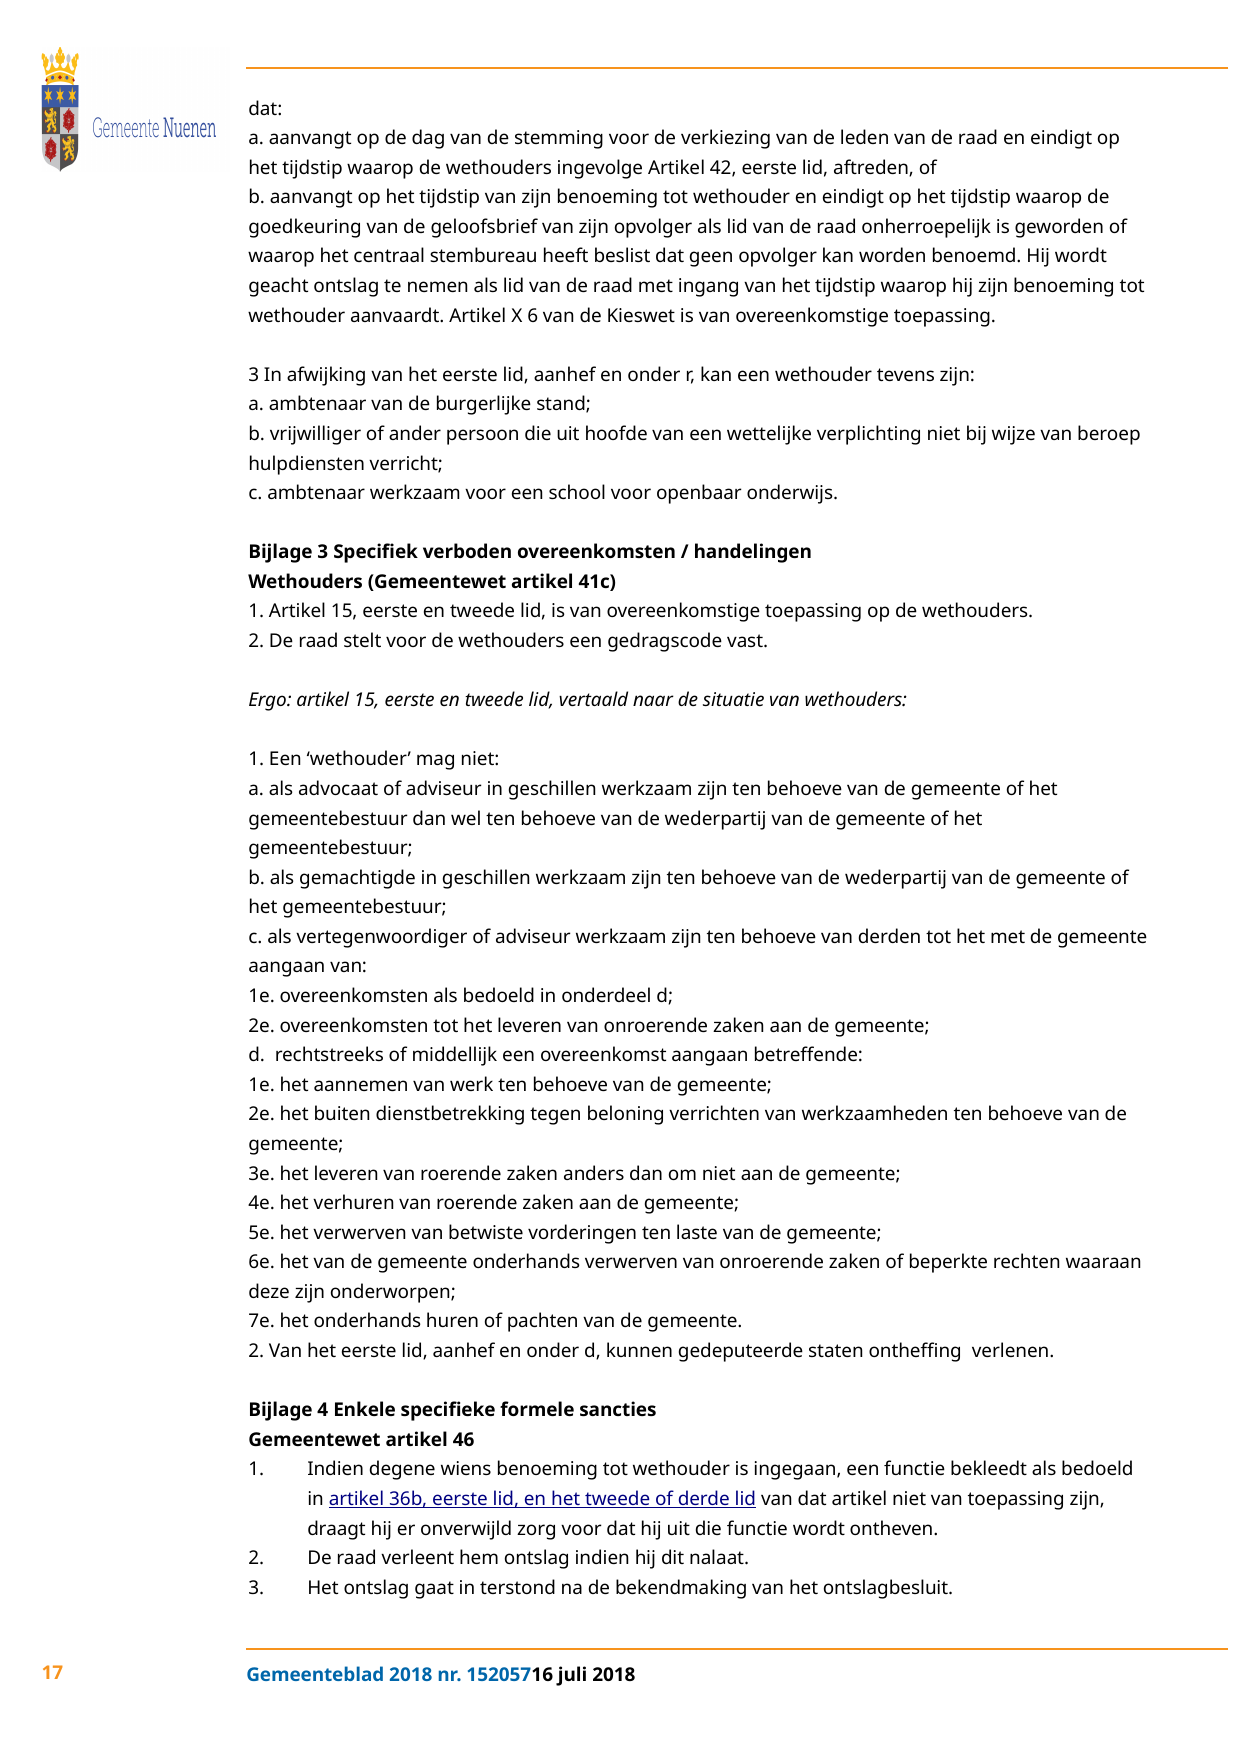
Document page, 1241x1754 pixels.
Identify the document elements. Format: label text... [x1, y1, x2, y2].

text Bijlage 4 Enkele specifieke formele sancties [248, 1396, 1152, 1422]
text c. ambtenaar werkzaam voor een school voor openbaar onderwijs. [248, 479, 1152, 505]
list De raad verleent hem ontslag indien hij dit nalaat. [248, 1544, 1152, 1570]
text 3e. het leveren van roerende zaken anders dan om niet aan de gemeente; [248, 1160, 1152, 1186]
text Wethouders (Gemeentewet artikel 41c) [248, 568, 1152, 594]
text 2e. het buiten dienstbetrekking tegen beloning verrichten van werkzaamheden ten behoeve van de gemeente; [248, 1101, 1152, 1156]
text 1e. het aannemen van werk ten behoeve van de gemeente; [248, 1071, 1152, 1097]
text 2. Van het eerste lid, aanhef en onder d, kunnen gedeputeerde staten ontheffing verlenen. [248, 1337, 1152, 1363]
text Bijlage 3 Specifiek verboden overeenkomsten / handelingen [248, 538, 1152, 564]
text a. als advocaat of adviseur in geschillen werkzaam zijn ten behoeve van de gemeente of het gemeentebestuur dan wel ten behoeve van de wederpartij van de gemeente of het gemeentebestuur; [248, 775, 1152, 860]
text a. ambtenaar van de burgerlijke stand; [248, 391, 1152, 416]
text b. als gemachtigde in geschillen werkzaam zijn ten behoeve van de wederpartij van de gemeente of het gemeentebestuur; [248, 864, 1152, 919]
text d. rechtstreeks of middellijk een overeenkomst aangaan betreffende: [248, 1041, 1152, 1067]
text c. als vertegenwoordiger of adviseur werkzaam zijn ten behoeve van derden tot het met de gemeente aangaan van: [248, 923, 1152, 978]
picture [41, 47, 231, 172]
text 1e. overeenkomsten als bedoeld in onderdeel d; [248, 982, 1152, 1008]
text 4e. het verhuren van roerende zaken aan de gemeente; [248, 1189, 1152, 1215]
text b. vrijwilliger of ander persoon die uit hoofde van een wettelijke verplichting niet bij wijze van beroep hulpdiensten verricht; [248, 420, 1152, 476]
text a. aanvangt op de dag van de stemming voor de verkiezing van de leden van de raad en eindigt op het tijdstip waarop de wethouders ingevolge Artikel 42, eerste lid, aftreden, of [248, 124, 1152, 180]
list Indien degene wiens benoeming tot wethouder is ingegaan, een functie bekleedt als bedoeld in artikel 36b, eerste lid, en het tweede of derde lid van dat artikel niet van toepassing zijn, draagt hij er onverwijld zorg voor dat hij uit die functie wordt ontheven. [248, 1456, 1152, 1541]
text 2e. overeenkomsten tot het leveren van onroerende zaken aan de gemeente; [248, 1012, 1152, 1038]
text 2. De raad stelt voor de wethouders een gedragscode vast. [248, 627, 1152, 653]
text Gemeentewet artikel 46 [248, 1426, 1152, 1452]
text dat: [248, 95, 1152, 121]
text b. aanvangt op het tijdstip van zijn benoeming tot wethouder en eindigt op het tijdstip waarop de goedkeuring van de geloofsbrief van zijn opvolger als lid van de raad onherroepelijk is geworden of waarop het centraal stembureau heeft beslist dat geen opvolger kan worden benoemd. Hij wordt geacht ontslag te nemen als lid van de raad met ingang van het tijdstip waarop hij zijn benoeming tot wethouder aanvaardt. Artikel X 6 van de Kieswet is van overeenkomstige toepassing. [248, 183, 1152, 328]
text 1. Artikel 15, eerste en tweede lid, is van overeenkomstige toepassing op de wethouders. [248, 598, 1152, 623]
text Ergo: artikel 15, eerste en tweede lid, vertaald naar de situatie van wethouders: [248, 686, 1152, 712]
text 6e. het van de gemeente onderhands verwerven van onroerende zaken of beperkte rechten waaraan deze zijn onderworpen; [248, 1248, 1152, 1304]
list Het ontslag gaat in terstond na de bekendmaking van het ontslagbesluit. [248, 1574, 1152, 1600]
text 3 In afwijking van het eerste lid, aanhef en onder r, kan een wethouder tevens zijn: [248, 361, 1152, 387]
text 5e. het verwerven van betwiste vorderingen ten laste van de gemeente; [248, 1219, 1152, 1245]
text 7e. het onderhands huren of pachten van de gemeente. [248, 1308, 1152, 1333]
text 1. Een ‘wethouder’ mag niet: [248, 746, 1152, 771]
